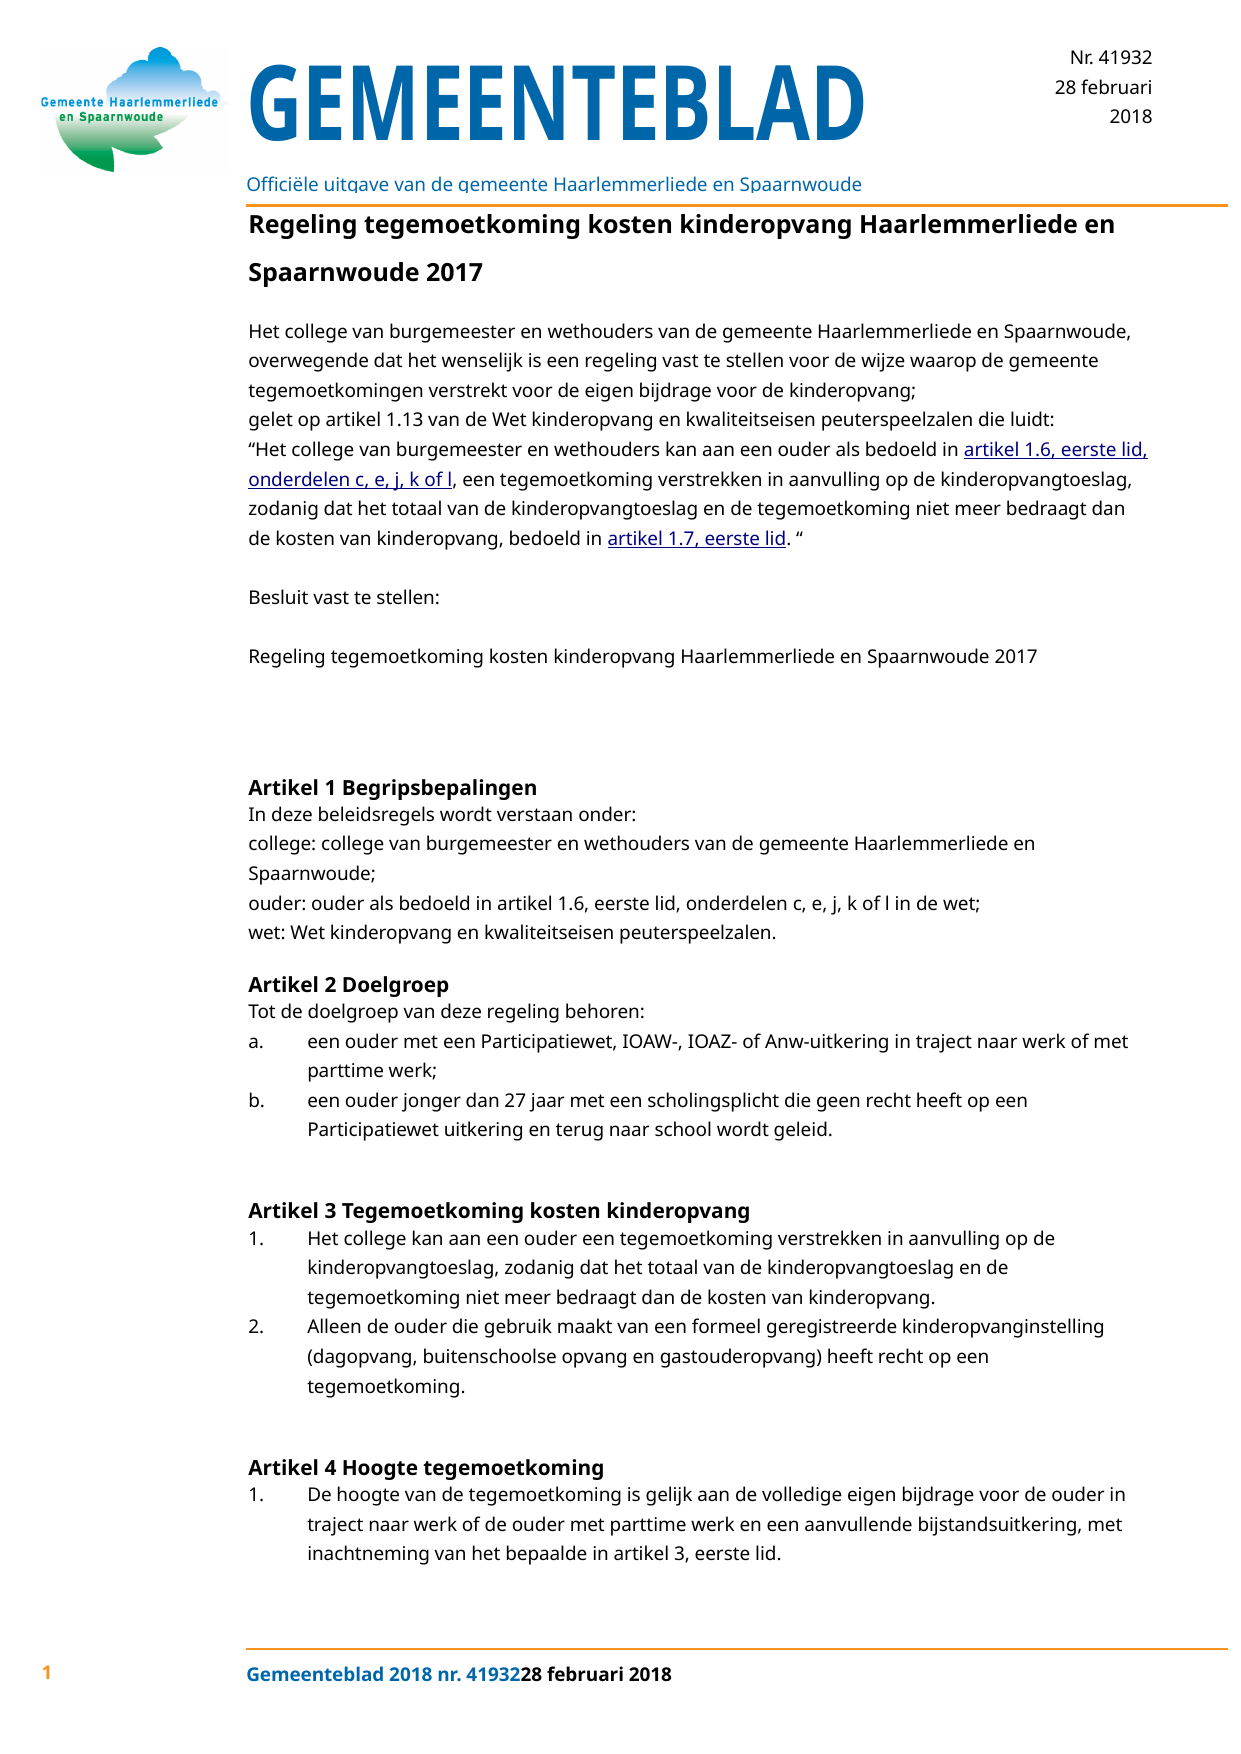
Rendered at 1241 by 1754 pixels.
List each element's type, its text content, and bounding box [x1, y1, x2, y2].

text ouder: ouder als bedoeld in artikel 1.6, eerste lid, onderdelen c, e, j, k of l in de wet; [248, 890, 1152, 916]
text “Het college van burgemeester en wethouders kan aan een ouder als bedoeld in artikel 1.6, eerste lid, onderdelen c, e, j, k of l, een tegemoetkoming verstrekken in aanvulling op de kinderopvangtoeslag, zodanig dat het totaal van de kinderopvangtoeslag en de tegemoetkoming niet meer bedraagt dan de kosten van kinderopvang, bedoeld in artikel 1.7, eerste lid. “ [248, 436, 1152, 551]
text wet: Wet kinderopvang en kwaliteitseisen peuterspeelzalen. [248, 919, 1152, 945]
list een ouder met een Participatiewet, IOAW-, IOAZ- of Anw-uitkering in traject naar werk of met parttime werk; [248, 1028, 1152, 1083]
list Het college kan aan een ouder een tegemoetkoming verstrekken in aanvulling op de kinderopvangtoeslag, zodanig dat het totaal van de kinderopvangtoeslag en de tegemoetkoming niet meer bedraagt dan de kosten van kinderopvang. [248, 1225, 1152, 1310]
text college: college van burgemeester en wethouders van de gemeente Haarlemmerliede en Spaarnwoude; [248, 831, 1152, 886]
text Artikel 3 Tegemoetkoming kosten kinderopvang [248, 1197, 1152, 1225]
text Regeling tegemoetkoming kosten kinderopvang Haarlemmerliede en Spaarnwoude 2017 [248, 207, 1152, 288]
text overwegende dat het wenselijk is een regeling vast te stellen voor de wijze waarop de gemeente tegemoetkomingen verstrekt voor de eigen bijdrage voor de kinderopvang; [248, 347, 1152, 403]
text Artikel 1 Begripsbepalingen [248, 773, 1152, 801]
text Tot de doelgroep van deze regeling behoren: [248, 998, 1152, 1024]
list een ouder jonger dan 27 jaar met een scholingsplicht die geen recht heeft op een Participatiewet uitkering en terug naar school wordt geleid. [248, 1087, 1152, 1142]
text Besluit vast te stellen: [248, 584, 1152, 610]
text gelet op artikel 1.13 van de Wet kinderopvang en kwaliteitseisen peuterspeelzalen die luidt: [248, 407, 1152, 432]
text Artikel 4 Hoogte tegemoetkoming [248, 1453, 1152, 1481]
text In deze beleidsregels wordt verstaan onder: [248, 801, 1152, 827]
text Regeling tegemoetkoming kosten kinderopvang Haarlemmerliede en Spaarnwoude 2017 [248, 643, 1152, 669]
text Artikel 2 Doelgroep [248, 970, 1152, 998]
list De hoogte van de tegemoetkoming is gelijk aan de volledige eigen bijdrage voor de ouder in traject naar werk of de ouder met parttime werk en een aanvullende bijstandsuitkering, met inachtneming van het bepaalde in artikel 3, eerste lid. [248, 1481, 1152, 1566]
picture [41, 47, 231, 172]
list Alleen de ouder die gebruik maakt van een formeel geregistreerde kinderopvanginstelling (dagopvang, buitenschoolse opvang en gastouderopvang) heeft recht op een tegemoetkoming. [248, 1314, 1152, 1399]
text Het college van burgemeester en wethouders van de gemeente Haarlemmerliede en Spaarnwoude, [248, 318, 1152, 344]
